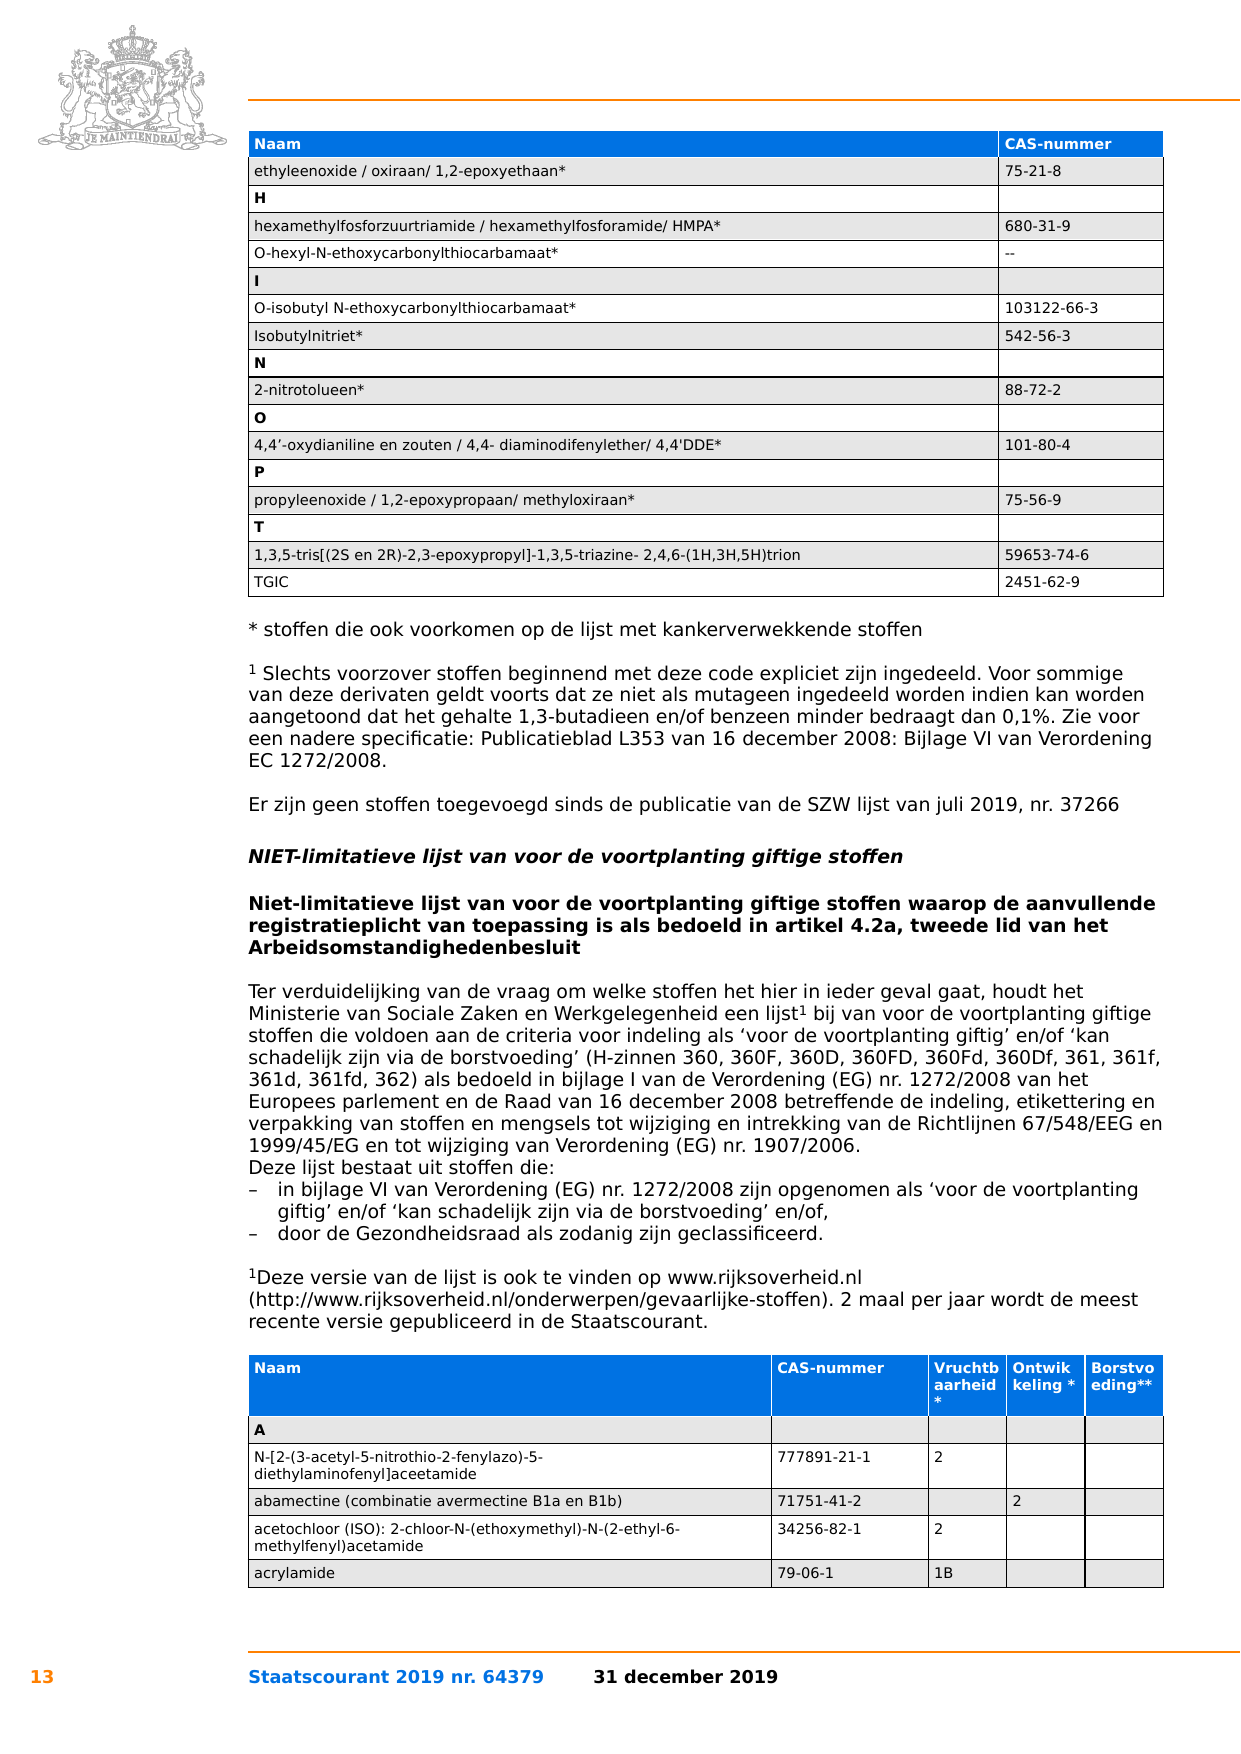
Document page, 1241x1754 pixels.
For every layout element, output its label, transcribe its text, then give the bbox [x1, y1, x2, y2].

table_cell [1086, 1560, 1163, 1587]
table_cell 4,4’-oxydianiline en zouten / 4,4- diaminodifenylether/ 4,4'DDE* [249, 432, 998, 459]
table_cell propyleenoxide / 1,2-epoxypropaan/ methyloxiraan* [249, 487, 998, 513]
table_cell 680-31-9 [999, 213, 1163, 239]
table_cell [929, 1417, 1006, 1443]
table_cell [999, 405, 1163, 431]
table_cell 2-nitrotolueen* [249, 378, 998, 404]
text – in bijlage VI van Verordening (EG) nr. 1272/2008 zijn opgenomen als ‘voor de voortplanting giftig’ en/of ‘kan schadelijk zijn via de borstvoeding’ en/of, [248, 1179, 1163, 1223]
table_cell hexamethylfosforzuurtriamide / hexamethylfosforamide/ HMPA* [249, 213, 998, 239]
table_cell 2 [929, 1444, 1006, 1487]
table_cell 59653-74-6 [999, 542, 1163, 568]
text Niet-limitatieve lijst van voor de voortplanting giftige stoffen waarop de aanvullende registratieplicht van toepassing is als bedoeld in artikel 4.2a, tweede lid van het Arbeidsomstandighedenbesluit [248, 893, 1163, 959]
table_cell [1007, 1516, 1084, 1559]
text * stoffen die ook voorkomen op de lijst met kankerverwekkende stoffen [248, 618, 1163, 641]
table_cell 2 [1007, 1489, 1084, 1515]
table_cell 101-80-4 [999, 432, 1163, 459]
table_cell 75-21-8 [999, 158, 1163, 185]
table_cell [999, 350, 1163, 376]
table_cell 75-56-9 [999, 487, 1163, 513]
subtitle NIET-limitatieve lijst van voor de voortplanting giftige stoffen [248, 846, 1163, 868]
table_header CAS-nummer [999, 131, 1163, 157]
table_cell 34256-82-1 [772, 1516, 928, 1559]
table_cell A [249, 1417, 771, 1443]
table_header Borstvoeding** [1086, 1355, 1163, 1416]
table_cell ethyleenoxide / oxiraan/ 1,2-epoxyethaan* [249, 158, 998, 185]
table_cell abamectine (combinatie avermectine B1a en B1b) [249, 1489, 771, 1515]
table_cell [999, 186, 1163, 212]
table_cell acetochloor (ISO): 2-chloor-N-(ethoxymethyl)-N-(2-ethyl-6-methylfenyl)acetamide [249, 1516, 771, 1559]
table_cell [999, 268, 1163, 294]
table_header Ontwikkeling * [1007, 1355, 1084, 1416]
picture [38, 25, 227, 150]
table_cell [1086, 1516, 1163, 1559]
table_cell [1086, 1444, 1163, 1487]
table_cell 1,3,5-tris[(2S en 2R)-2,3-epoxypropyl]-1,3,5-triazine- 2,4,6-(1H,3H,5H)trion [249, 542, 998, 568]
table_cell acrylamide [249, 1560, 771, 1587]
table_cell 1B [929, 1560, 1006, 1587]
table_cell 2 [929, 1516, 1006, 1559]
table_cell O-isobutyl N-ethoxycarbonylthiocarbamaat* [249, 295, 998, 322]
table_cell I [249, 268, 998, 294]
table_cell 79-06-1 [772, 1560, 928, 1587]
table_cell Isobutylnitriet* [249, 323, 998, 349]
table_cell 88-72-2 [999, 378, 1163, 404]
text Ter verduidelijking van de vraag om welke stoffen het hier in ieder geval gaat, houdt het Ministerie van Sociale Zaken en Werkgelegenheid een lijst1 bij van voor de voortplanting giftige stoffen die voldoen aan de criteria voor indeling als ‘voor de voortplanting giftig’ en/of ‘kan schadelijk zijn via de borstvoeding’ (H-zinnen 360, 360F, 360D, 360FD, 360Fd, 360Df, 361, 361f, 361d, 361fd, 362) als bedoeld in bijlage I van de Verordening (EG) nr. 1272/2008 van het Europees parlement en de Raad van 16 december 2008 betreffende de indeling, etikettering en verpakking van stoffen en mengsels tot wijziging en intrekking van de Richtlijnen 67/548/EEG en 1999/45/EG en tot wijziging van Verordening (EG) nr. 1907/2006. [248, 981, 1163, 1157]
table_cell 2451-62-9 [999, 569, 1163, 596]
table_cell H [249, 186, 998, 212]
table_cell P [249, 460, 998, 486]
table_cell [1086, 1417, 1163, 1443]
table_cell -- [999, 241, 1163, 267]
table_cell [999, 515, 1163, 541]
table_cell O [249, 405, 998, 431]
text Deze lijst bestaat uit stoffen die: [248, 1157, 1163, 1179]
table_cell [1086, 1489, 1163, 1515]
table_header Vruchtbaarheid * [929, 1355, 1006, 1416]
table_cell 777891-21-1 [772, 1444, 928, 1487]
text 1Deze versie van de lijst is ook te vinden op www.rijksoverheid.nl (http://www.rijksoverheid.nl/onderwerpen/gevaarlijke-stoffen). 2 maal per jaar wordt de meest recente versie gepubliceerd in de Staatscourant. [248, 1267, 1163, 1332]
text 1 Slechts voorzover stoffen beginnend met deze code expliciet zijn ingedeeld. Voor sommige van deze derivaten geldt voorts dat ze niet als mutageen ingedeeld worden indien kan worden aangetoond dat het gehalte 1,3-butadieen en/of benzeen minder bedraagt dan 0,1%. Zie voor een nadere specificatie: Publicatieblad L353 van 16 december 2008: Bijlage VI van Verordening EC 1272/2008. [248, 662, 1163, 772]
table_cell O-hexyl-N-ethoxycarbonylthiocarbamaat* [249, 241, 998, 267]
table_cell N [249, 350, 998, 376]
table_cell 542-56-3 [999, 323, 1163, 349]
table_cell [1007, 1417, 1084, 1443]
table_header CAS-nummer [772, 1355, 928, 1416]
table_cell [1007, 1444, 1084, 1487]
table_cell [772, 1417, 928, 1443]
text – door de Gezondheidsraad als zodanig zijn geclassificeerd. [248, 1223, 1163, 1245]
table_cell [1007, 1560, 1084, 1587]
text Er zijn geen stoffen toegevoegd sinds de publicatie van de SZW lijst van juli 2019, nr. 37266 [248, 794, 1163, 816]
table_cell [999, 460, 1163, 486]
table_header Naam [249, 1355, 771, 1416]
table_cell 103122-66-3 [999, 295, 1163, 322]
table_cell T [249, 515, 998, 541]
table_cell N-[2-(3-acetyl-5-nitrothio-2-fenylazo)-5-diethylaminofenyl]aceetamide [249, 1444, 771, 1487]
table_header Naam [249, 131, 998, 157]
table_cell 71751-41-2 [772, 1489, 928, 1515]
table_cell TGIC [249, 569, 998, 596]
table_cell [929, 1489, 1006, 1515]
